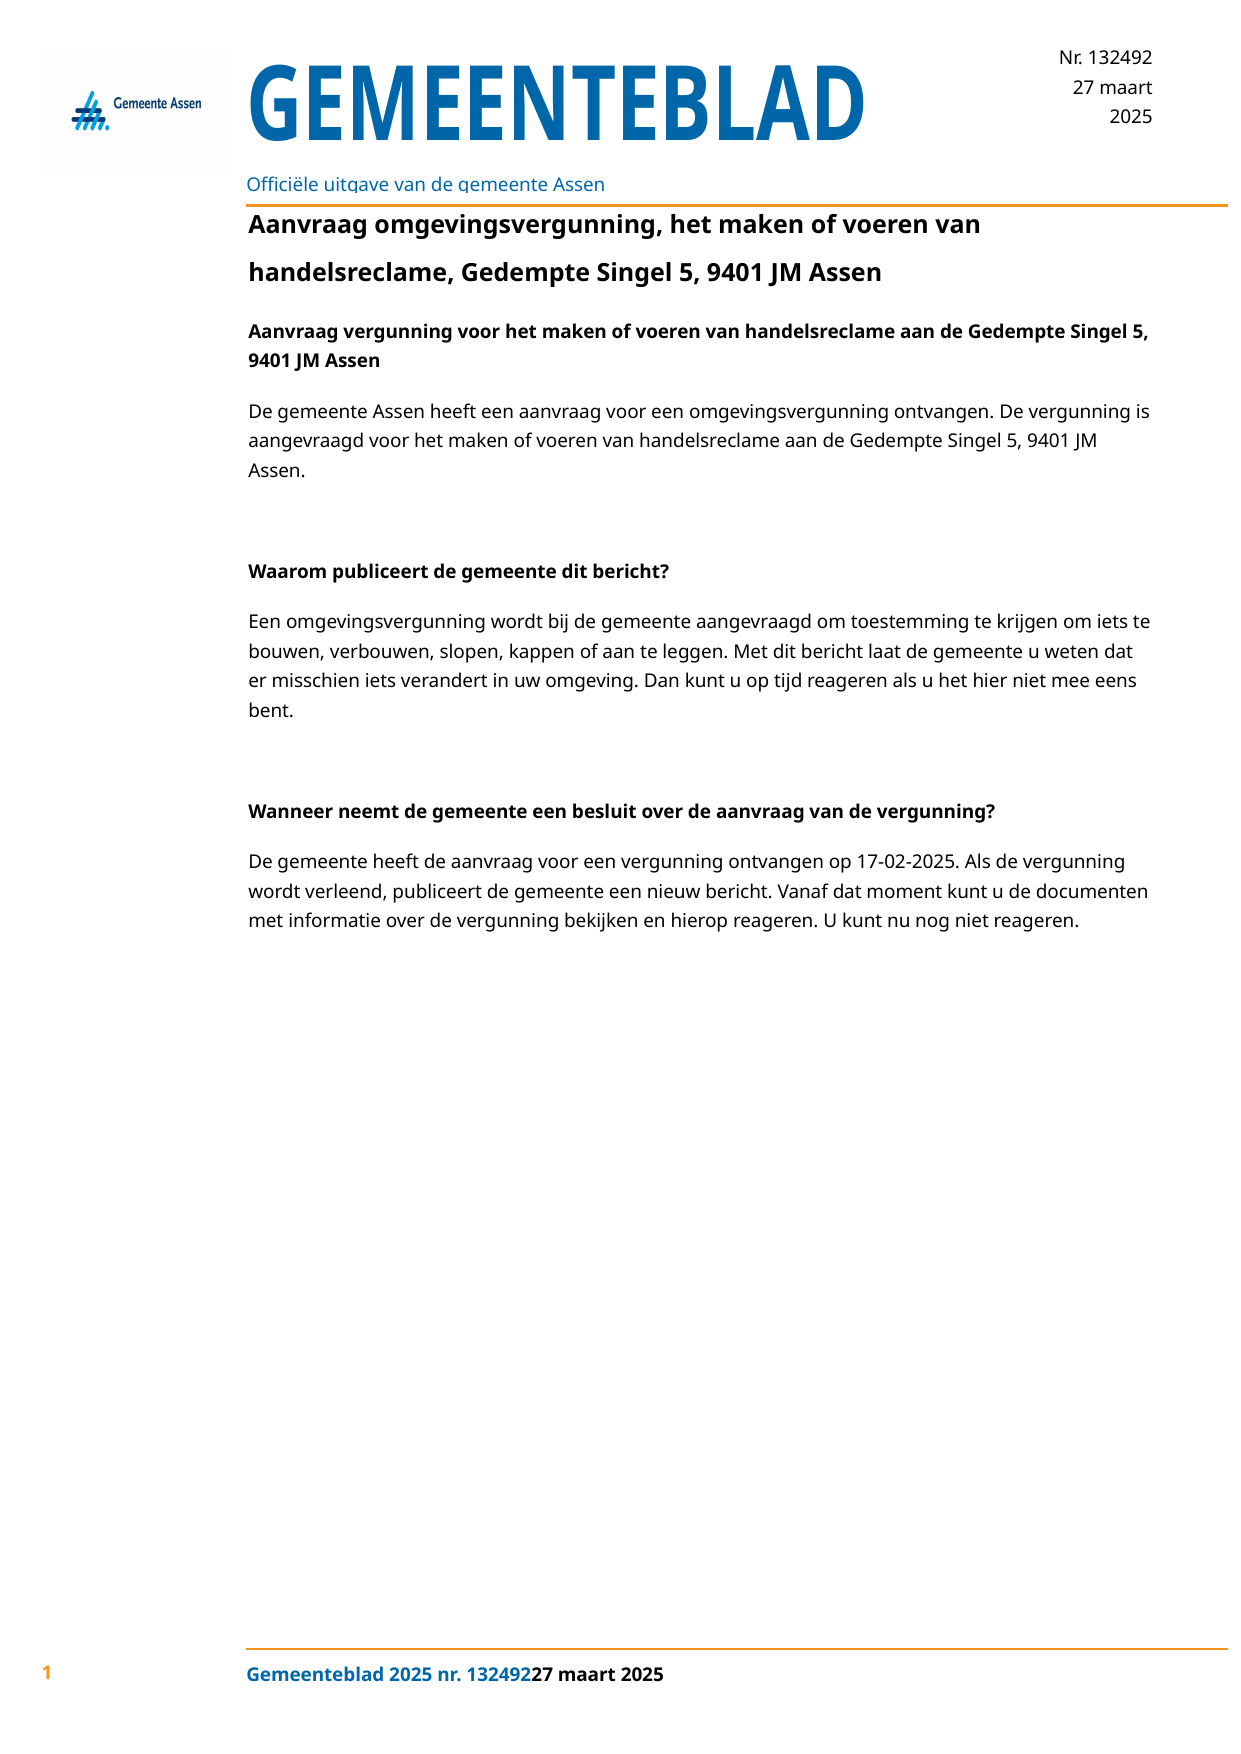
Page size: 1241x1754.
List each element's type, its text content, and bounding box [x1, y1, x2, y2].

text Aanvraag omgevingsvergunning, het maken of voeren van handelsreclame, Gedempte Singel 5, 9401 JM Assen [248, 207, 1152, 288]
text Een omgevingsvergunning wordt bij de gemeente aangevraagd om toestemming te krijgen om iets te bouwen, verbouwen, slopen, kappen of aan te leggen. Met dit bericht laat de gemeente u weten dat er misschien iets verandert in uw omgeving. Dan kunt u op tijd reageren als u het hier niet mee eens bent. [248, 608, 1152, 723]
text Wanneer neemt de gemeente een besluit over de aanvraag van de vergunning? [248, 798, 1152, 824]
text De gemeente heeft de aanvraag voor een vergunning ontvangen op 17-02-2025. Als de vergunning wordt verleend, publiceert de gemeente een nieuw bericht. Vanaf dat moment kunt u de documenten met informatie over de vergunning bekijken en hierop reageren. U kunt nu nog niet reageren. [248, 848, 1152, 933]
text Waarom publiceert de gemeente dit bericht? [248, 558, 1152, 584]
text Aanvraag vergunning voor het maken of voeren van handelsreclame aan de Gedempte Singel 5, 9401 JM Assen [248, 318, 1152, 373]
picture [41, 47, 231, 172]
text De gemeente Assen heeft een aanvraag voor een omgevingsvergunning ontvangen. De vergunning is aangevraagd voor het maken of voeren van handelsreclame aan de Gedempte Singel 5, 9401 JM Assen. [248, 398, 1152, 483]
